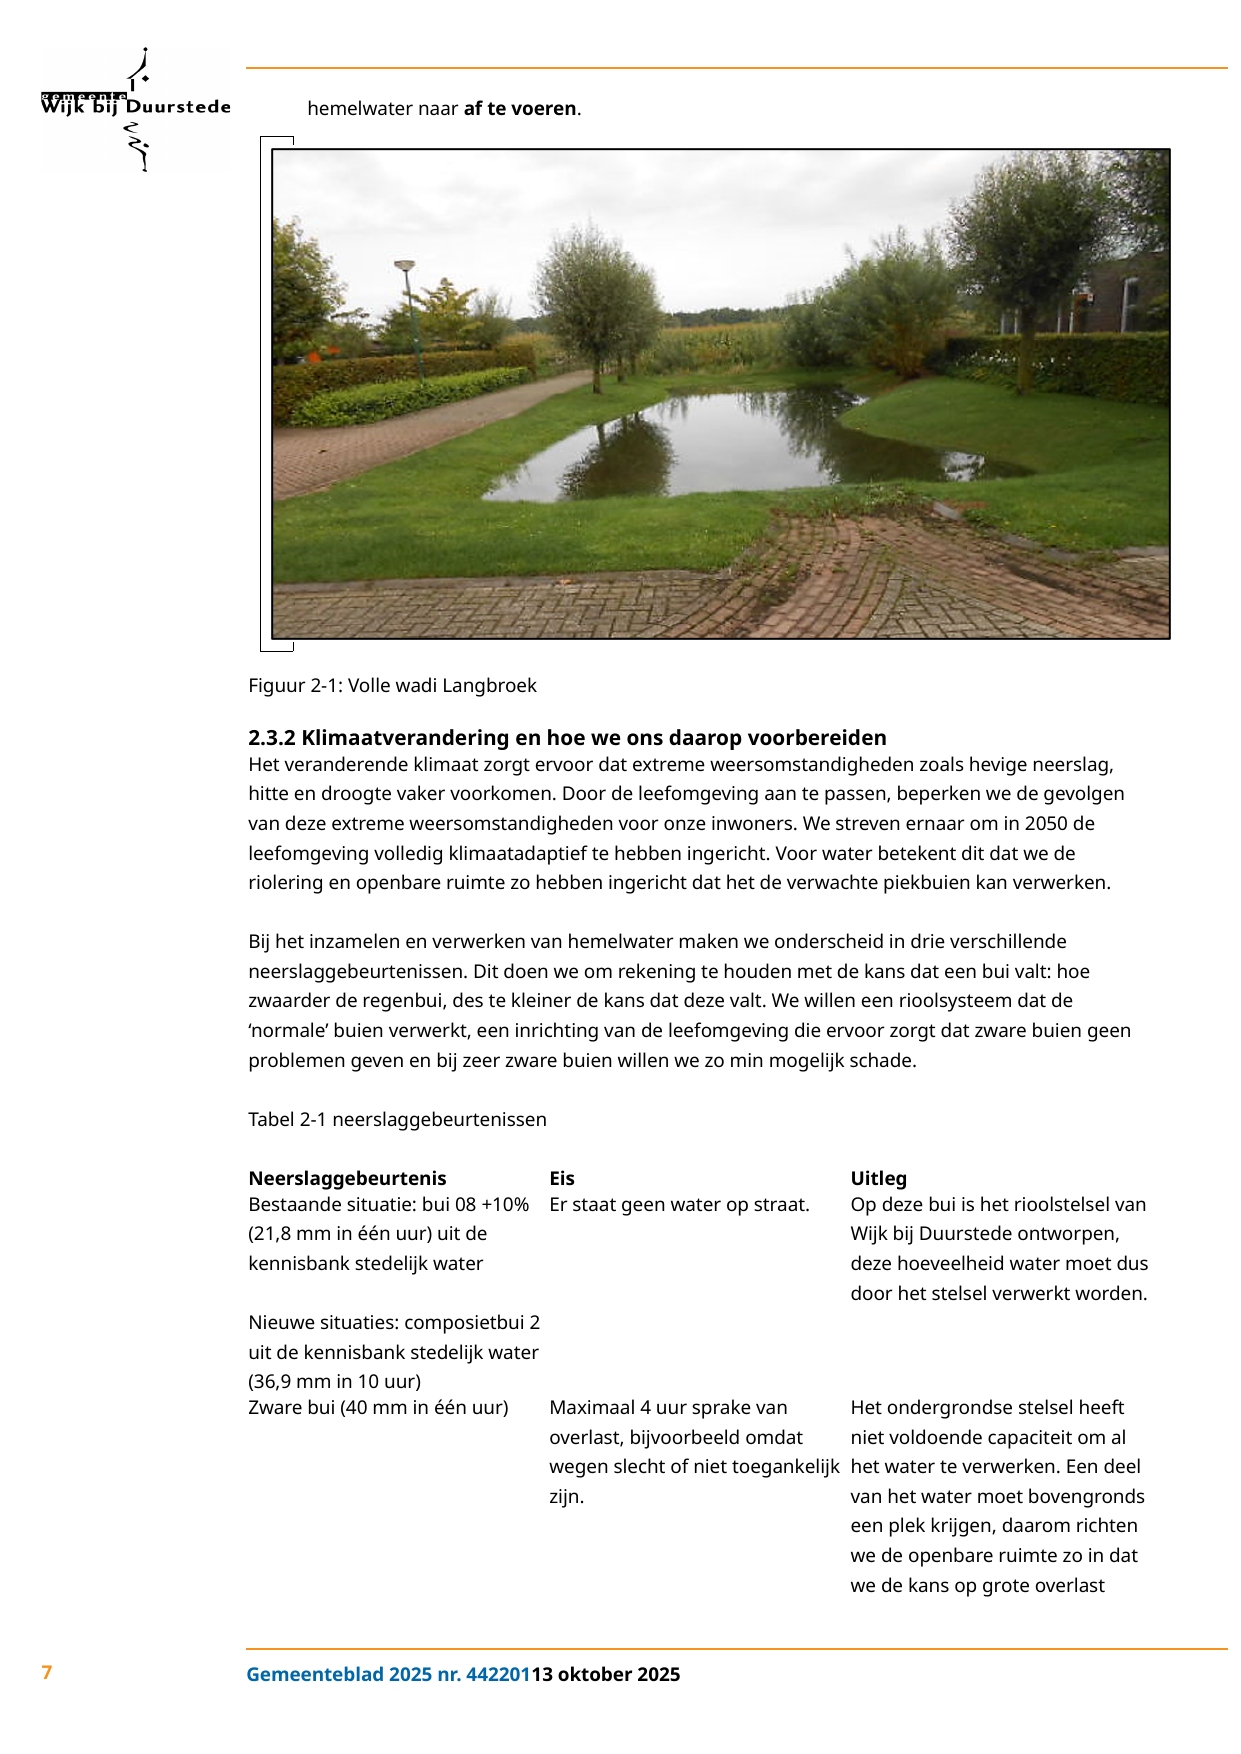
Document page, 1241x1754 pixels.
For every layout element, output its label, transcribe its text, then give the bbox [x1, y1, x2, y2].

table_cell Op deze bui is het rioolstelsel van Wijk bij Duurstede ontworpen, deze hoeveelheid water moet dus door het stelsel verwerkt worden. [850, 1191, 1152, 1394]
picture [41, 47, 231, 172]
table_cell Het ondergrondse stelsel heeft niet voldoende capaciteit om al het water te verwerken. Een deel van het water moet bovengronds een plek krijgen, daarom richten we de openbare ruimte zo in dat we de kans op grote overlast [850, 1394, 1152, 1597]
table_cell Zware bui (40 mm in één uur) [248, 1394, 549, 1597]
table_header Uitleg [850, 1165, 1152, 1191]
text Bij het inzamelen en verwerken van hemelwater maken we onderscheid in drie verschillende neerslaggebeurtenissen. Dit doen we om rekening te houden met de kans dat een bui valt: hoe zwaarder de regenbui, des te kleiner de kans dat deze valt. We willen een rioolsysteem dat de ‘normale’ buien verwerkt, een inrichting van de leefomgeving die ervoor zorgt dat zware buien geen problemen geven en bij zeer zware buien willen we zo min mogelijk schade. [248, 928, 1152, 1073]
text Figuur 2-1: Volle wadi Langbroek [248, 672, 1152, 698]
text Tabel 2-1 neerslaggebeurtenissen [248, 1106, 1152, 1132]
picture [268, 145, 1173, 642]
table_header Neerslaggebeurtenis [248, 1165, 549, 1191]
table_cell Maximaal 4 uur sprake van overlast, bijvoorbeeld omdat wegen slecht of niet toegankelijk zijn. [549, 1394, 850, 1597]
table_header Eis [549, 1165, 850, 1191]
list hemelwater naar af te voeren. [248, 95, 1152, 121]
table_cell Bestaande situatie: bui 08 +10% (21,8 mm in één uur) uit de kennisbank stedelijk water Nieuwe situaties: composietbui 2 uit de kennisbank stedelijk water (36,9 mm in 10 uur) [248, 1191, 549, 1394]
text 2.3.2 Klimaatverandering en hoe we ons daarop voorbereiden [248, 723, 1152, 751]
table_cell Er staat geen water op straat. [549, 1191, 850, 1394]
text Het veranderende klimaat zorgt ervoor dat extreme weersomstandigheden zoals hevige neerslag, hitte en droogte vaker voorkomen. Door de leefomgeving aan te passen, beperken we de gevolgen van deze extreme weersomstandigheden voor onze inwoners. We streven ernaar om in 2050 de leefomgeving volledig klimaatadaptief te hebben ingericht. Voor water betekent dit dat we de riolering en openbare ruimte zo hebben ingericht dat het de verwachte piekbuien kan verwerken. [248, 751, 1152, 895]
